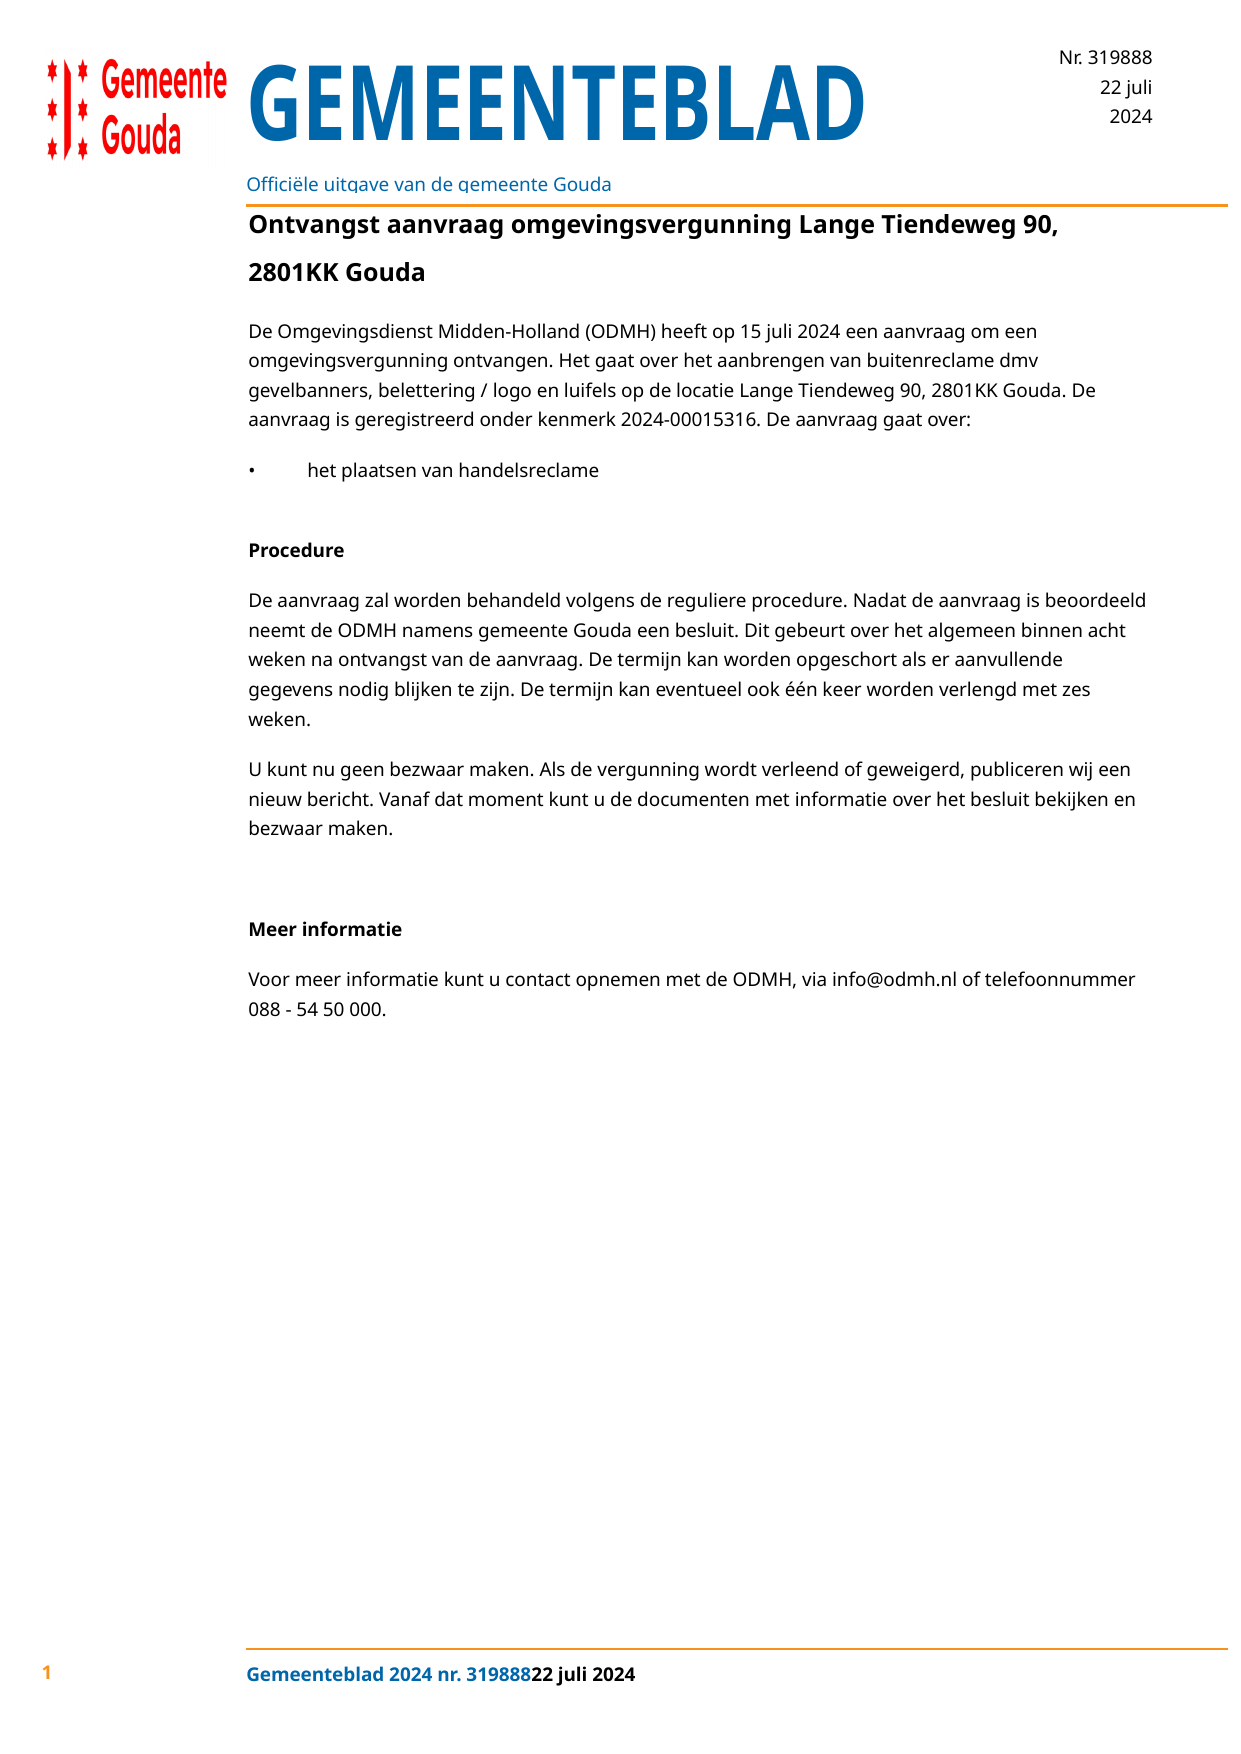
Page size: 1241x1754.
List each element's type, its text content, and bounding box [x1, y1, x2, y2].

text Procedure [248, 537, 1152, 563]
text De aanvraag zal worden behandeld volgens de reguliere procedure. Nadat de aanvraag is beoordeeld neemt de ODMH namens gemeente Gouda een besluit. Dit gebeurt over het algemeen binnen acht weken na ontvangst van de aanvraag. De termijn kan worden opgeschort als er aanvullende gegevens nodig blijken te zijn. De termijn kan eventueel ook één keer worden verlengd met zes weken. [248, 587, 1152, 732]
text De Omgevingsdienst Midden-Holland (ODMH) heeft op 15 juli 2024 een aanvraag om een omgevingsvergunning ontvangen. Het gaat over het aanbrengen van buitenreclame dmv gevelbanners, belettering / logo en luifels op de locatie Lange Tiendeweg 90, 2801KK Gouda. De aanvraag is geregistreerd onder kenmerk 2024-00015316. De aanvraag gaat over: [248, 318, 1152, 432]
picture [41, 47, 231, 172]
text U kunt nu geen bezwaar maken. Als de vergunning wordt verleend of geweigerd, publiceren wij een nieuw bericht. Vanaf dat moment kunt u de documenten met informatie over het besluit bekijken en bezwaar maken. [248, 756, 1152, 841]
list het plaatsen van handelsreclame [248, 457, 1152, 483]
text Voor meer informatie kunt u contact opnemen met de ODMH, via info@odmh.nl of telefoonnummer 088 - 54 50 000. [248, 967, 1152, 1022]
text Ontvangst aanvraag omgevingsvergunning Lange Tiendeweg 90, 2801KK Gouda [248, 207, 1152, 288]
text Meer informatie [248, 916, 1152, 942]
